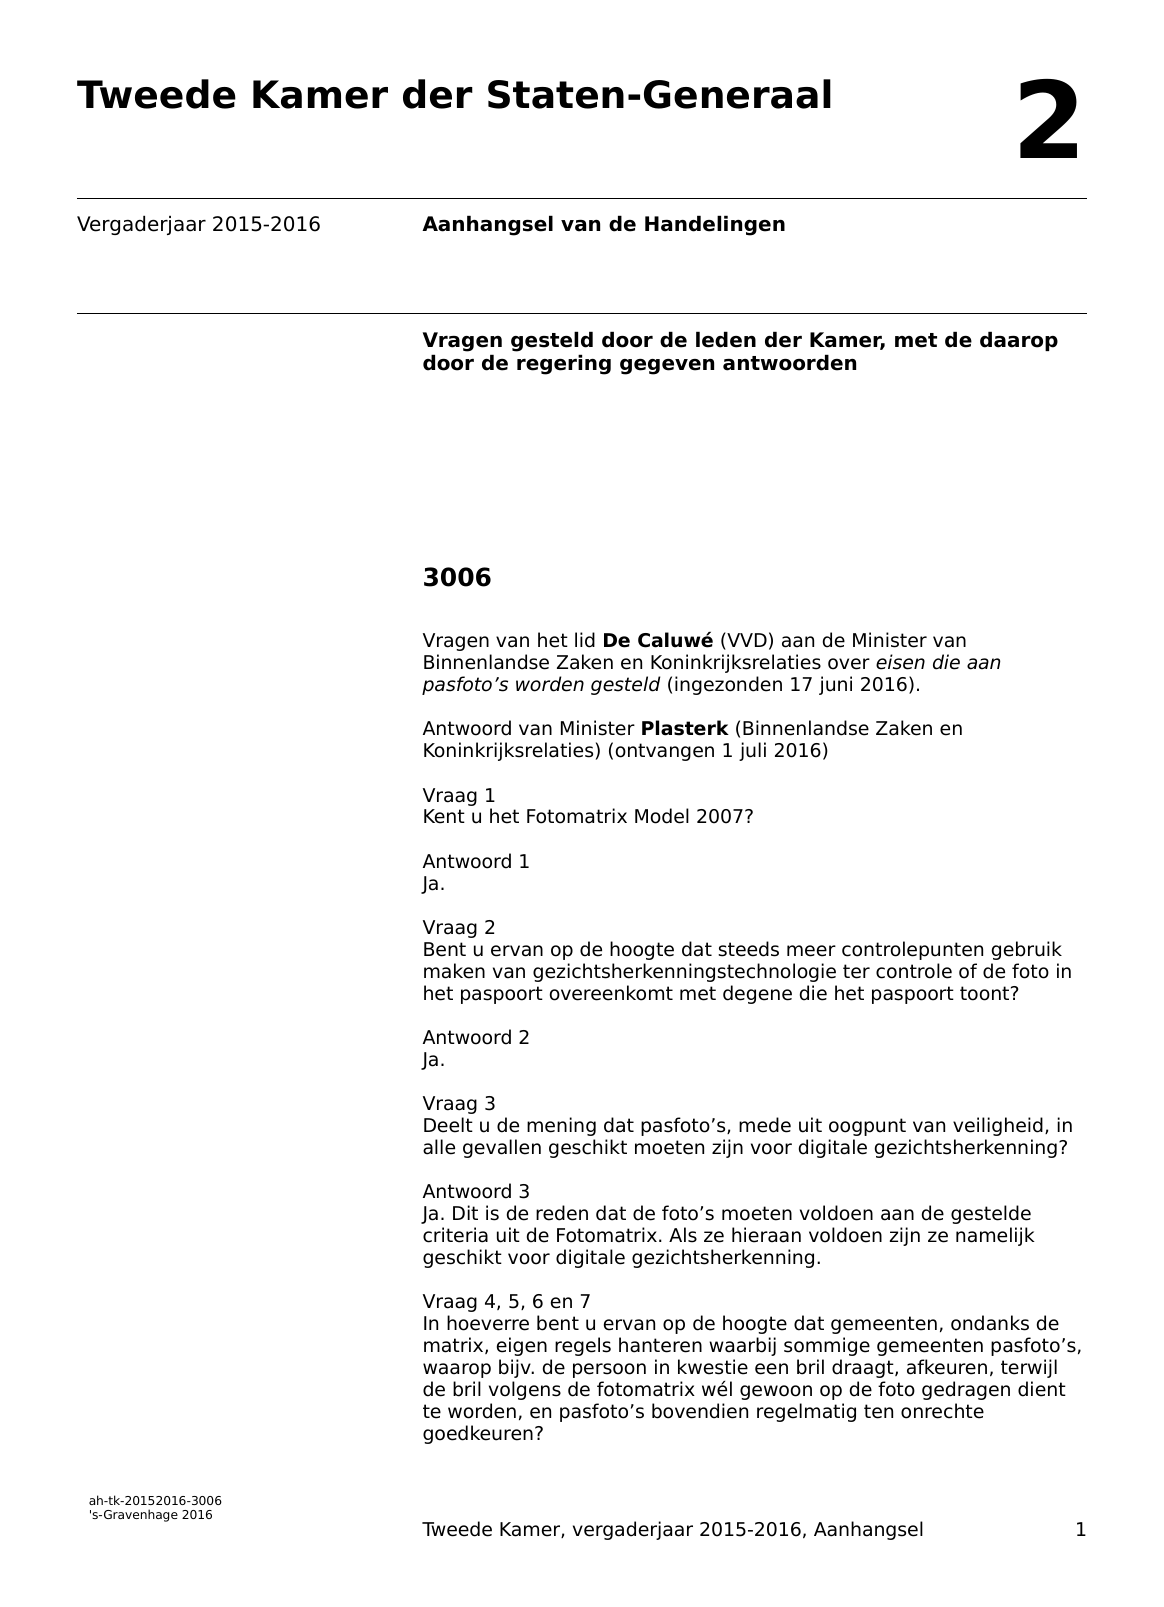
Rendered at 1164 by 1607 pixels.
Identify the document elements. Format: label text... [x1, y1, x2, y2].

text Vraag 3 [422, 1093, 1087, 1115]
text 's-Gravenhage 2016 [88, 1508, 323, 1522]
text Vraag 4, 5, 6 en 7 [422, 1291, 1087, 1313]
table_cell Aanhangsel van de Handelingen [422, 199, 1087, 313]
text Antwoord 3 [422, 1181, 1087, 1203]
text Vragen van het lid De Caluwé (VVD) aan de Minister van Binnenlandse Zaken en Koninkrijksrelaties over eisen die aan pasfoto’s worden gesteld (ingezonden 17 juni 2016). [422, 630, 1087, 696]
table_cell Vragen gesteld door de leden der Kamer, met de daarop door de regering gegeven antwoorden [422, 314, 1087, 375]
text Ja. [422, 873, 1087, 894]
text 3006 [422, 563, 1087, 592]
text ah-tk-20152016-3006 [88, 1494, 323, 1508]
table_cell Vergaderjaar 2015-2016 [77, 199, 422, 313]
table_header Tweede Kamer der Staten-Generaal [77, 59, 886, 198]
table_header 2 [886, 59, 1087, 198]
table_cell [77, 314, 422, 375]
text Bent u ervan op de hoogte dat steeds meer controlepunten gebruik maken van gezichtsherkenningstechnologie ter controle of de foto in het paspoort overeenkomt met degene die het paspoort toont? [422, 939, 1087, 1005]
text Ja. Dit is de reden dat de foto’s moeten voldoen aan de gestelde criteria uit de Fotomatrix. Als ze hieraan voldoen zijn ze namelijk geschikt voor digitale gezichtsherkenning. [422, 1203, 1087, 1269]
text Kent u het Fotomatrix Model 2007? [422, 806, 1087, 828]
text Vraag 2 [422, 917, 1087, 939]
text Antwoord van Minister Plasterk (Binnenlandse Zaken en Koninkrijksrelaties) (ontvangen 1 juli 2016) [422, 718, 1087, 762]
text Antwoord 2 [422, 1027, 1087, 1049]
text In hoeverre bent u ervan op de hoogte dat gemeenten, ondanks de matrix, eigen regels hanteren waarbij sommige gemeenten pasfoto’s, waarop bijv. de persoon in kwestie een bril draagt, afkeuren, terwijl de bril volgens de fotomatrix wél gewoon op de foto gedragen dient te worden, en pasfoto’s bovendien regelmatig ten onrechte goedkeuren? [422, 1313, 1087, 1445]
text Vraag 1 [422, 784, 1087, 806]
text Antwoord 1 [422, 851, 1087, 873]
text Ja. [422, 1049, 1087, 1071]
text Deelt u de mening dat pasfoto’s, mede uit oogpunt van veiligheid, in alle gevallen geschikt moeten zijn voor digitale gezichtsherkenning? [422, 1115, 1087, 1159]
